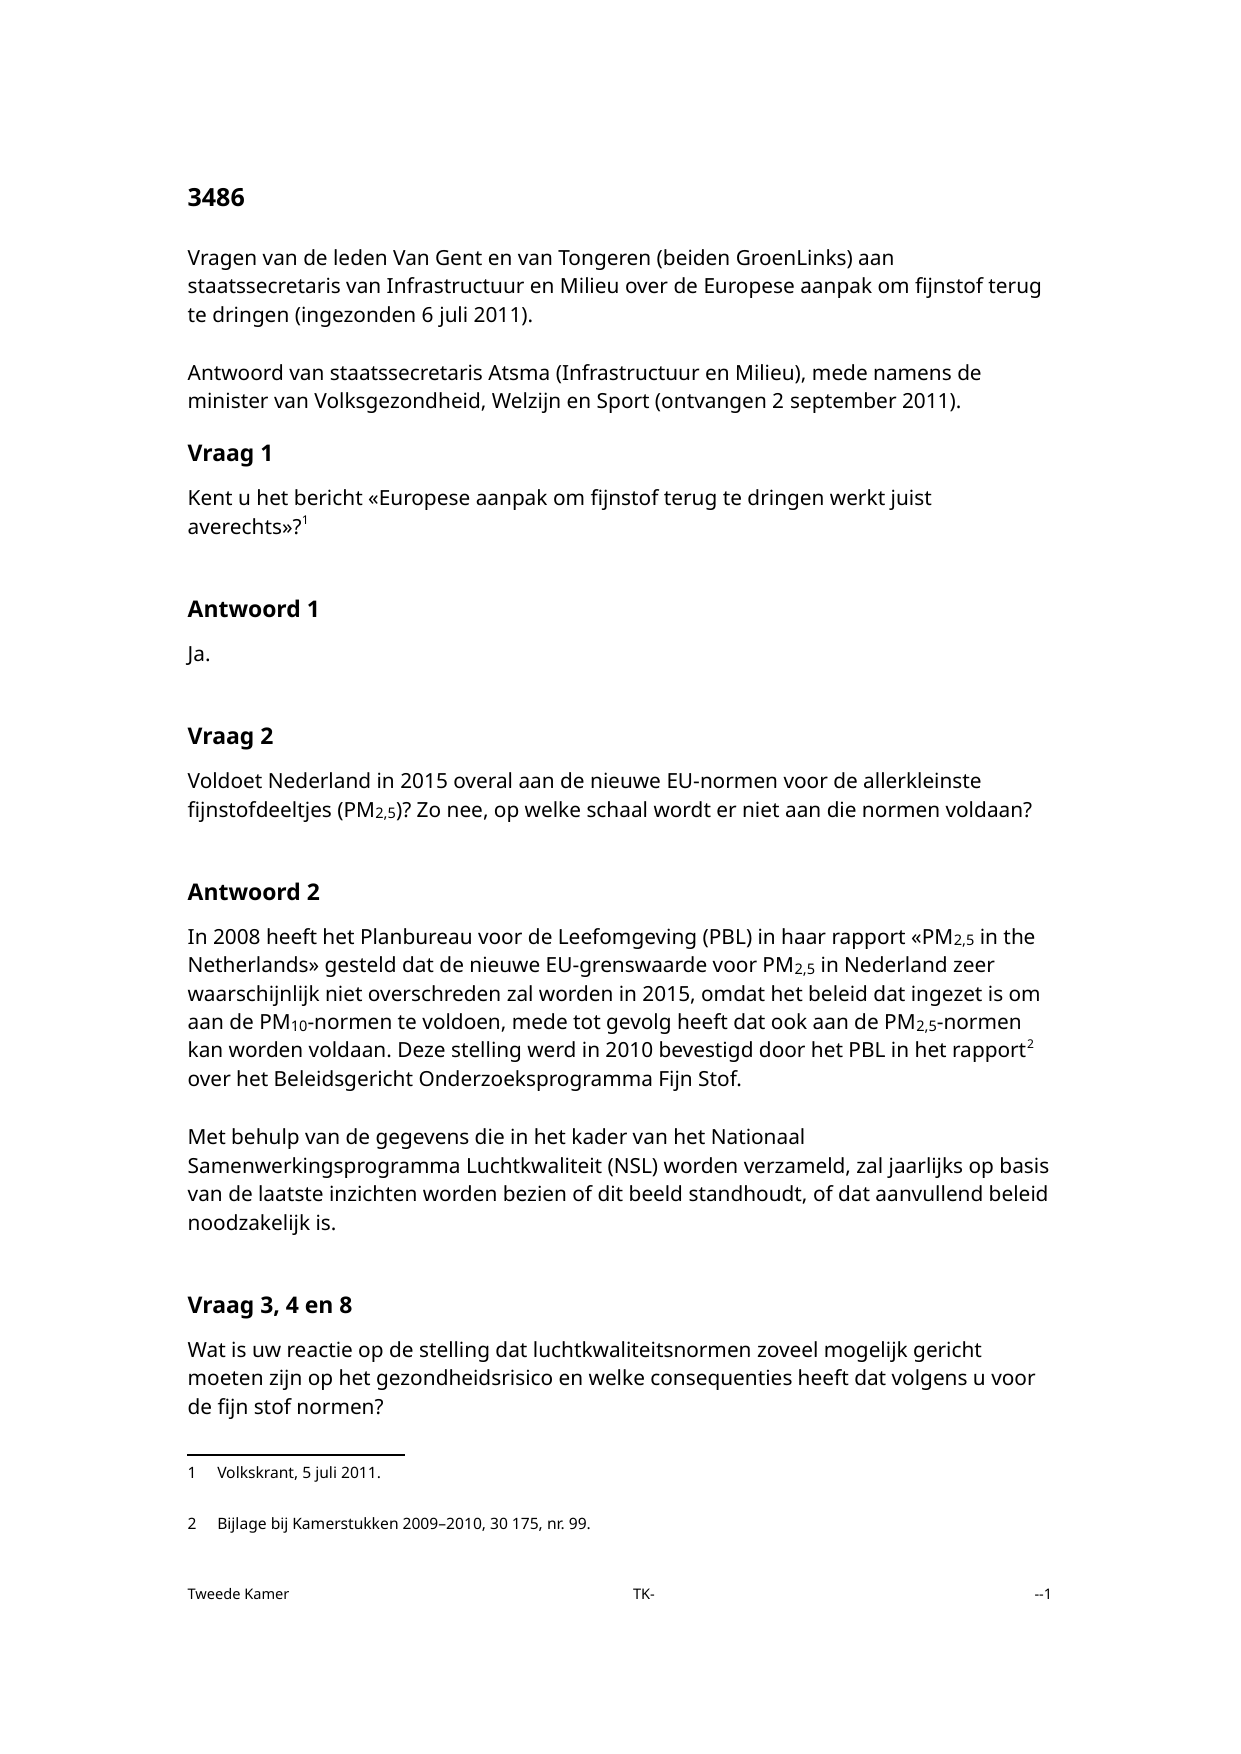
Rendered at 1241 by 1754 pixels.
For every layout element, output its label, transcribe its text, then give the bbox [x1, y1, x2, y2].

text Kent u het bericht «Europese aanpak om fijnstof terug te dringen werkt juist averechts»? [187, 483, 1053, 540]
text Wat is uw reactie op de stelling dat luchtkwaliteitsnormen zoveel mogelijk gericht moeten zijn op het gezondheidsrisico en welke consequenties heeft dat volgens u voor de fijn stof normen? [187, 1335, 1053, 1420]
text Vragen van de leden Van Gent en van Tongeren (beiden GroenLinks) aan staatssecretaris van Infrastructuur en Milieu over de Europese aanpak om fijnstof terug te dringen (ingezonden 6 juli 2011). [187, 243, 1053, 328]
text Bijlage bij Kamerstukken 2009–2010, 30 175, nr. 99. [187, 1506, 1053, 1534]
subtitle Vraag 3, 4 en 8 [187, 1289, 1053, 1320]
text Ja. [187, 639, 1053, 667]
text Antwoord van staatssecretaris Atsma (Infrastructuur en Milieu), mede namens de minister van Volksgezondheid, Welzijn en Sport (ontvangen 2 september 2011). [187, 358, 1053, 415]
text Voldoet Nederland in 2015 overal aan de nieuwe EU-normen voor de allerkleinste fijnstofdeeltjes (PM2,5)? Zo nee, op welke schaal wordt er niet aan die normen voldaan? [187, 766, 1053, 823]
text In 2008 heeft het Planbureau voor de Leefomgeving (PBL) in haar rapport «PM2,5 in the Netherlands» gesteld dat de nieuwe EU-grenswaarde voor PM2,5 in Nederland zeer waarschijnlijk niet overschreden zal worden in 2015, omdat het beleid dat ingezet is om aan de PM10-normen te voldoen, mede tot gevolg heeft dat ook aan de PM2,5-normen kan worden voldaan. Deze stelling werd in 2010 bevestigd door het PBL in het rapport over het Beleidsgericht Onderzoeksprogramma Fijn Stof. [187, 922, 1053, 1092]
text 3486 [187, 179, 1053, 213]
text Volkskrant, 5 juli 2011. [187, 1447, 1053, 1476]
subtitle Vraag 1 [187, 437, 1053, 468]
subtitle Vraag 2 [187, 720, 1053, 751]
text Met behulp van de gegevens die in het kader van het Nationaal Samenwerkingsprogramma Luchtkwaliteit (NSL) worden verzameld, zal jaarlijks op basis van de laatste inzichten worden bezien of dit beeld standhoudt, of dat aanvullend beleid noodzakelijk is. [187, 1122, 1053, 1236]
subtitle Antwoord 2 [187, 876, 1053, 907]
subtitle Antwoord 1 [187, 593, 1053, 624]
